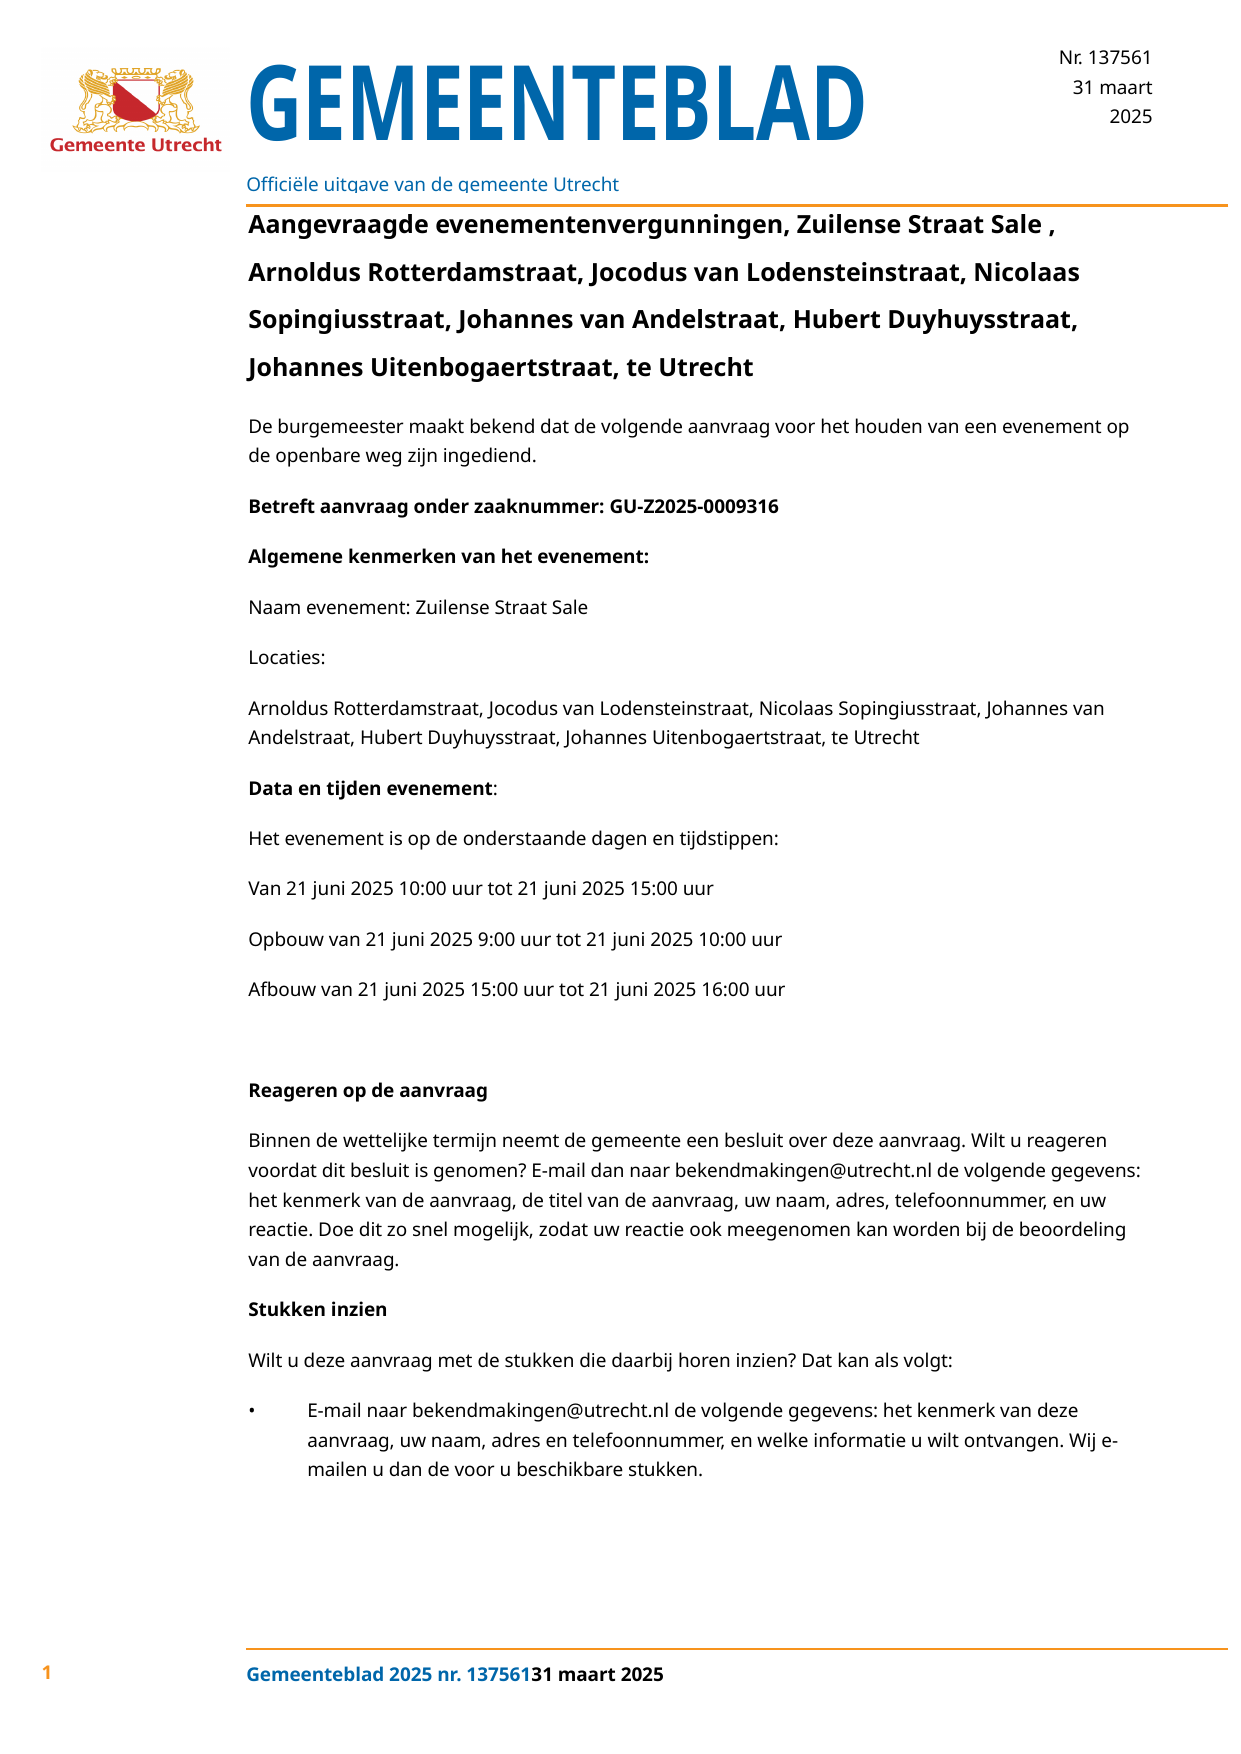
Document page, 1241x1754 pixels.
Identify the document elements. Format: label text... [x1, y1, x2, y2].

text Naam evenement: Zuilense Straat Sale [248, 594, 1152, 620]
list E-mail naar bekendmakingen@utrecht.nl de volgende gegevens: het kenmerk van deze aanvraag, uw naam, adres en telefoonnummer, en welke informatie u wilt ontvangen. Wij e-mailen u dan de voor u beschikbare stukken. [248, 1397, 1152, 1482]
text Opbouw van 21 juni 2025 9:00 uur tot 21 juni 2025 10:00 uur [248, 926, 1152, 952]
text Wilt u deze aanvraag met de stukken die daarbij horen inzien? Dat kan als volgt: [248, 1347, 1152, 1373]
text Arnoldus Rotterdamstraat, Jocodus van Lodensteinstraat, Nicolaas Sopingiusstraat, Johannes van Andelstraat, Hubert Duyhuysstraat, Johannes Uitenbogaertstraat, te Utrecht [248, 695, 1152, 750]
picture [41, 47, 231, 172]
text Binnen de wettelijke termijn neemt de gemeente een besluit over deze aanvraag. Wilt u reageren voordat dit besluit is genomen? E-mail dan naar bekendmakingen@utrecht.nl de volgende gegevens: het kenmerk van de aanvraag, de titel van de aanvraag, uw naam, adres, telefoonnummer, en uw reactie. Doe dit zo snel mogelijk, zodat uw reactie ook meegenomen kan worden bij de beoordeling van de aanvraag. [248, 1128, 1152, 1272]
text Stukken inzien [248, 1296, 1152, 1322]
text Reageren op de aanvraag [248, 1077, 1152, 1103]
text Van 21 juni 2025 10:00 uur tot 21 juni 2025 15:00 uur [248, 876, 1152, 901]
text De burgemeester maakt bekend dat de volgende aanvraag voor het houden van een evenement op de openbare weg zijn ingediend. [248, 413, 1152, 468]
text Algemene kenmerken van het evenement: [248, 543, 1152, 569]
text Betreft aanvraag onder zaaknummer: GU-Z2025-0009316 [248, 493, 1152, 519]
text Het evenement is op de onderstaande dagen en tijdstippen: [248, 825, 1152, 851]
text Afbouw van 21 juni 2025 15:00 uur tot 21 juni 2025 16:00 uur [248, 976, 1152, 1002]
text Data en tijden evenement: [248, 775, 1152, 801]
text Locaties: [248, 644, 1152, 670]
text Aangevraagde evenementenvergunningen, Zuilense Straat Sale , Arnoldus Rotterdamstraat, Jocodus van Lodensteinstraat, Nicolaas Sopingiusstraat, Johannes van Andelstraat, Hubert Duyhuysstraat, Johannes Uitenbogaertstraat, te Utrecht [248, 207, 1152, 384]
